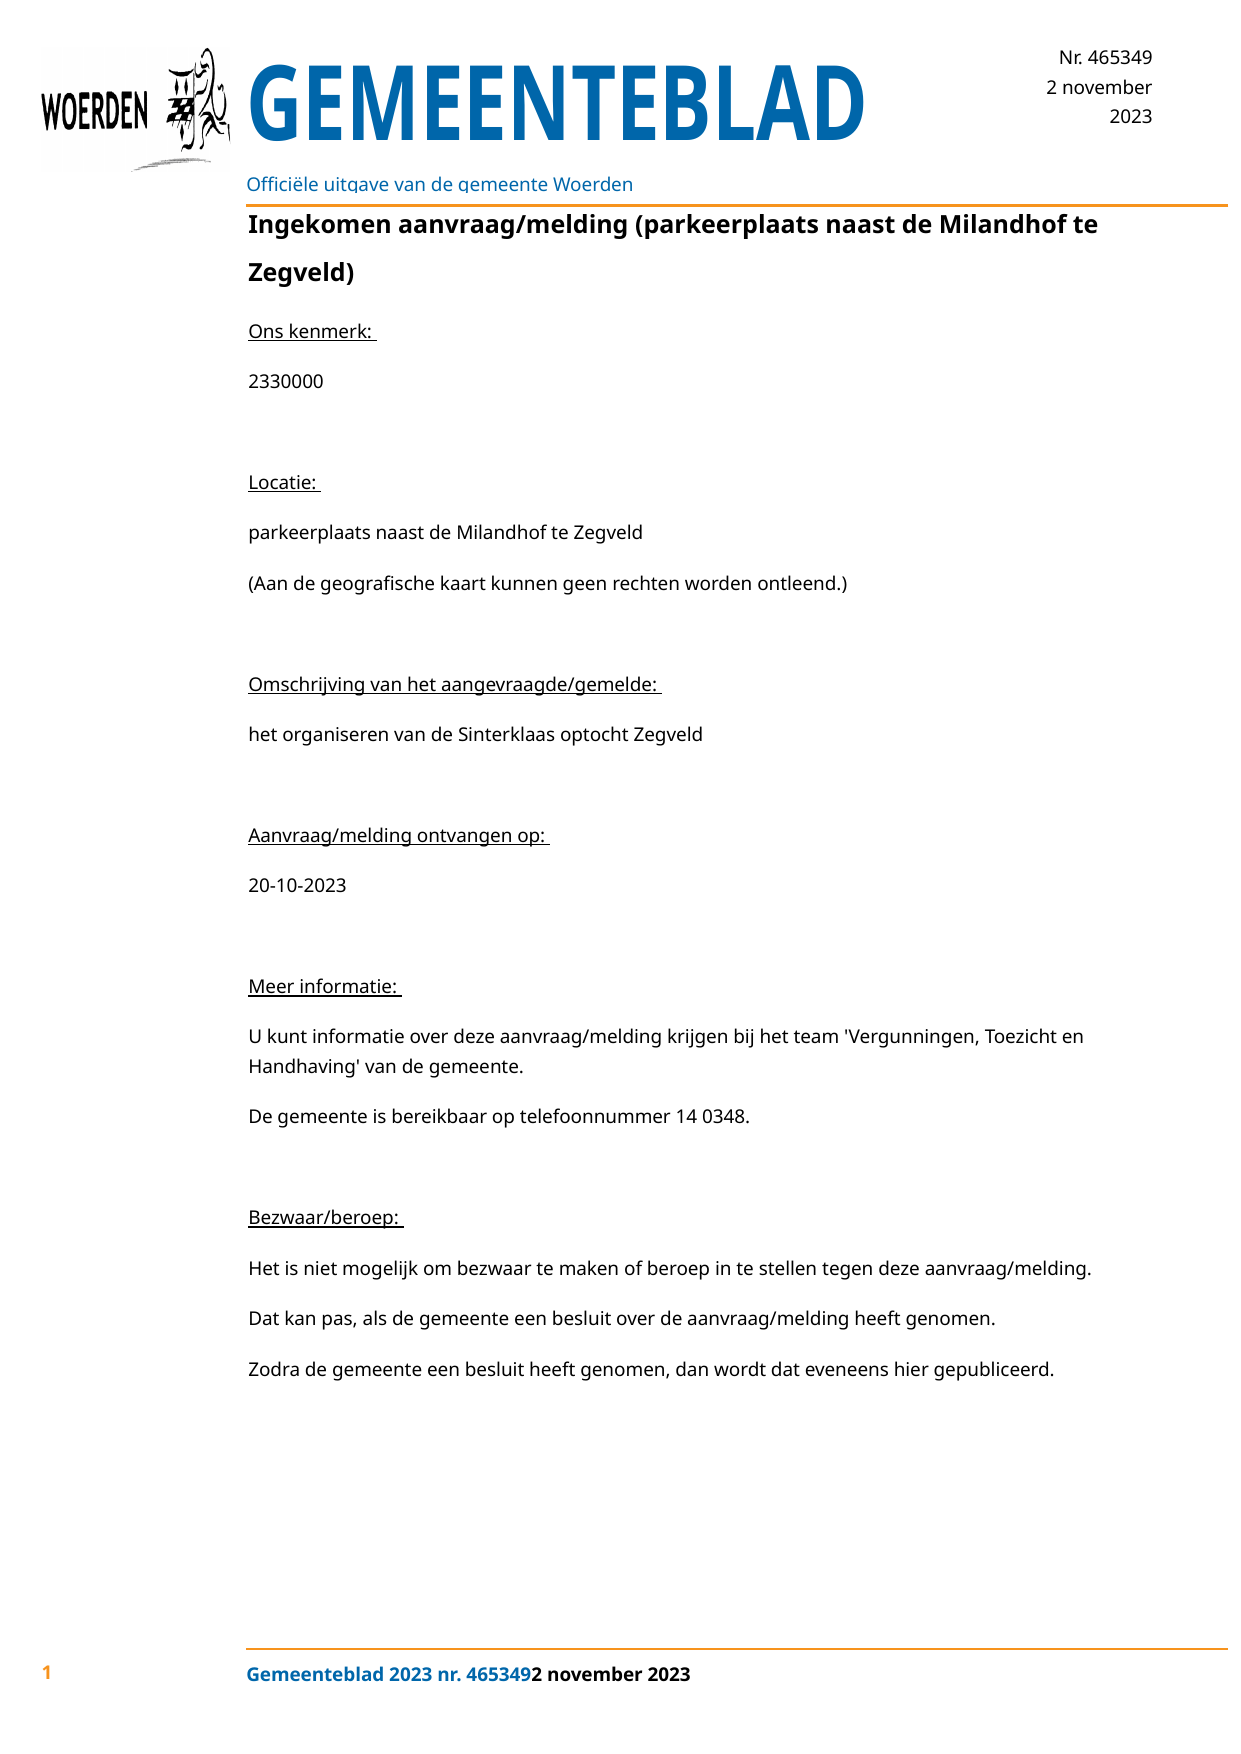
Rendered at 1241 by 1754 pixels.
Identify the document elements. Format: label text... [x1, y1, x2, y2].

picture [41, 47, 231, 172]
text Aanvraag/melding ontvangen op: [248, 822, 1152, 848]
text Ons kenmerk: [248, 318, 1152, 344]
text Dat kan pas, als de gemeente een besluit over de aanvraag/melding heeft genomen. [248, 1305, 1152, 1331]
text het organiseren van de Sinterklaas optocht Zegveld [248, 721, 1152, 747]
text Zodra de gemeente een besluit heeft genomen, dan wordt dat eveneens hier gepubliceerd. [248, 1356, 1152, 1382]
text (Aan de geografische kaart kunnen geen rechten worden ontleend.) [248, 570, 1152, 596]
text Locatie: [248, 469, 1152, 495]
text Bezwaar/beroep: [248, 1204, 1152, 1230]
text parkeerplaats naast de Milandhof te Zegveld [248, 519, 1152, 545]
text 2330000 [248, 368, 1152, 394]
text 20-10-2023 [248, 872, 1152, 898]
text Ingekomen aanvraag/melding (parkeerplaats naast de Milandhof te Zegveld) [248, 207, 1152, 288]
text Meer informatie: [248, 973, 1152, 999]
text Het is niet mogelijk om bezwaar te maken of beroep in te stellen tegen deze aanvraag/melding. [248, 1255, 1152, 1281]
text U kunt informatie over deze aanvraag/melding krijgen bij het team 'Vergunningen, Toezicht en Handhaving' van de gemeente. [248, 1024, 1152, 1079]
text De gemeente is bereikbaar op telefoonnummer 14 0348. [248, 1104, 1152, 1129]
text Omschrijving van het aangevraagde/gemelde: [248, 671, 1152, 697]
